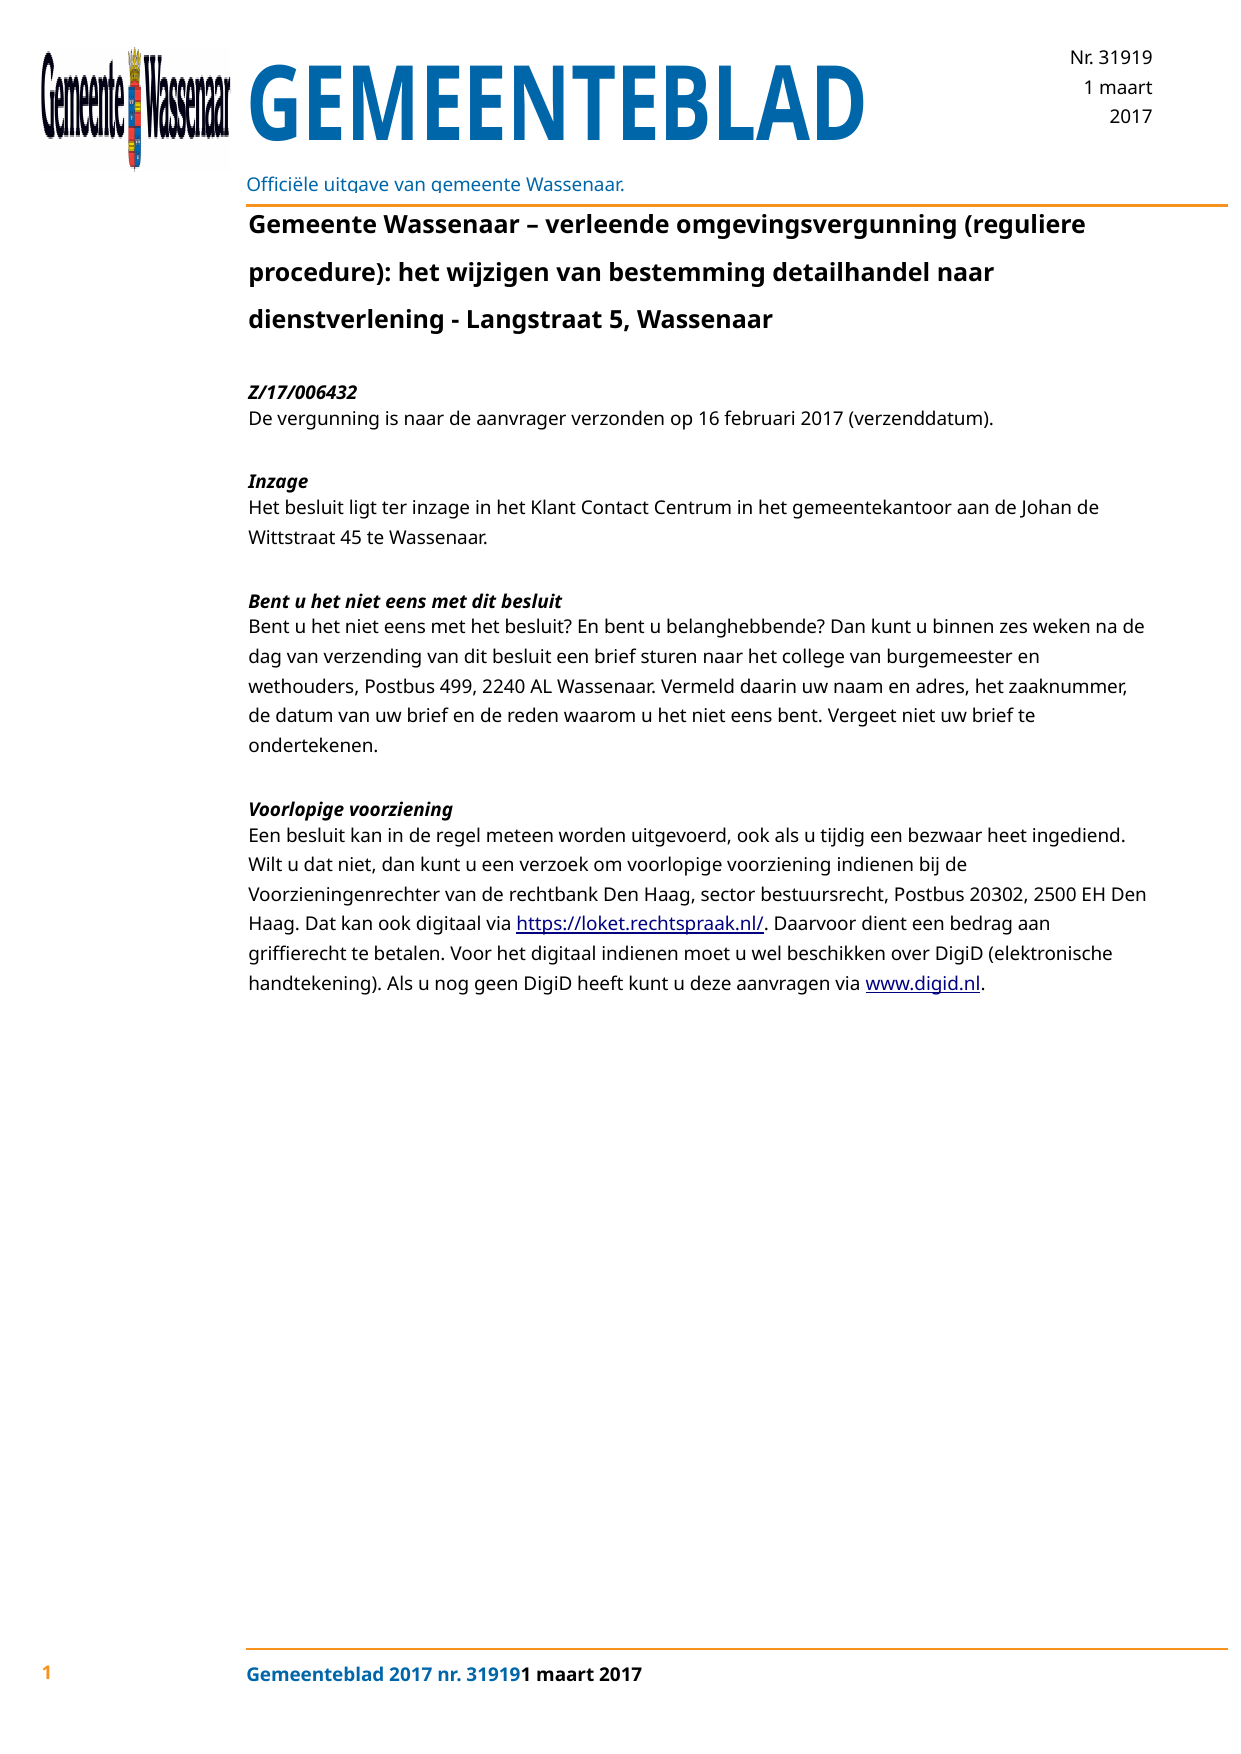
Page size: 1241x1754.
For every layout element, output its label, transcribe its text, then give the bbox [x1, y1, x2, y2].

text Bent u het niet eens met het besluit? En bent u belanghebbende? Dan kunt u binnen zes weken na de dag van verzending van dit besluit een brief sturen naar het college van burgemeester en wethouders, Postbus 499, 2240 AL Wassenaar. Vermeld daarin uw naam en adres, het zaaknummer, de datum van uw brief en de reden waarom u het niet eens bent. Vergeet niet uw brief te ondertekenen. [248, 614, 1152, 758]
text Gemeente Wassenaar – verleende omgevingsvergunning (reguliere procedure): het wijzigen van bestemming detailhandel naar dienstverlening - Langstraat 5, Wassenaar [248, 207, 1152, 336]
text Een besluit kan in de regel meteen worden uitgevoerd, ook als u tijdig een bezwaar heet ingediend. Wilt u dat niet, dan kunt u een verzoek om voorlopige voorziening indienen bij de Voorzieningenrechter van de rechtbank Den Haag, sector bestuursrecht, Postbus 20302, 2500 EH Den Haag. Dat kan ook digitaal via https://loket.rechtspraak.nl/. Daarvoor dient een bedrag aan griffierecht te betalen. Voor het digitaal indienen moet u wel beschikken over DigiD (elektronische handtekening). Als u nog geen DigiD heeft kunt u deze aanvragen via www.digid.nl. [248, 822, 1152, 995]
text Voorlopige voorziening [248, 796, 1152, 822]
text Bent u het niet eens met dit besluit [248, 588, 1152, 614]
text Z/17/006432 [248, 379, 1152, 405]
text Het besluit ligt ter inzage in het Klant Contact Centrum in het gemeentekantoor aan de Johan de Wittstraat 45 te Wassenaar. [248, 494, 1152, 550]
picture [41, 47, 231, 172]
text Inzage [248, 469, 1152, 494]
text De vergunning is naar de aanvrager verzonden op 16 februari 2017 (verzenddatum). [248, 405, 1152, 431]
